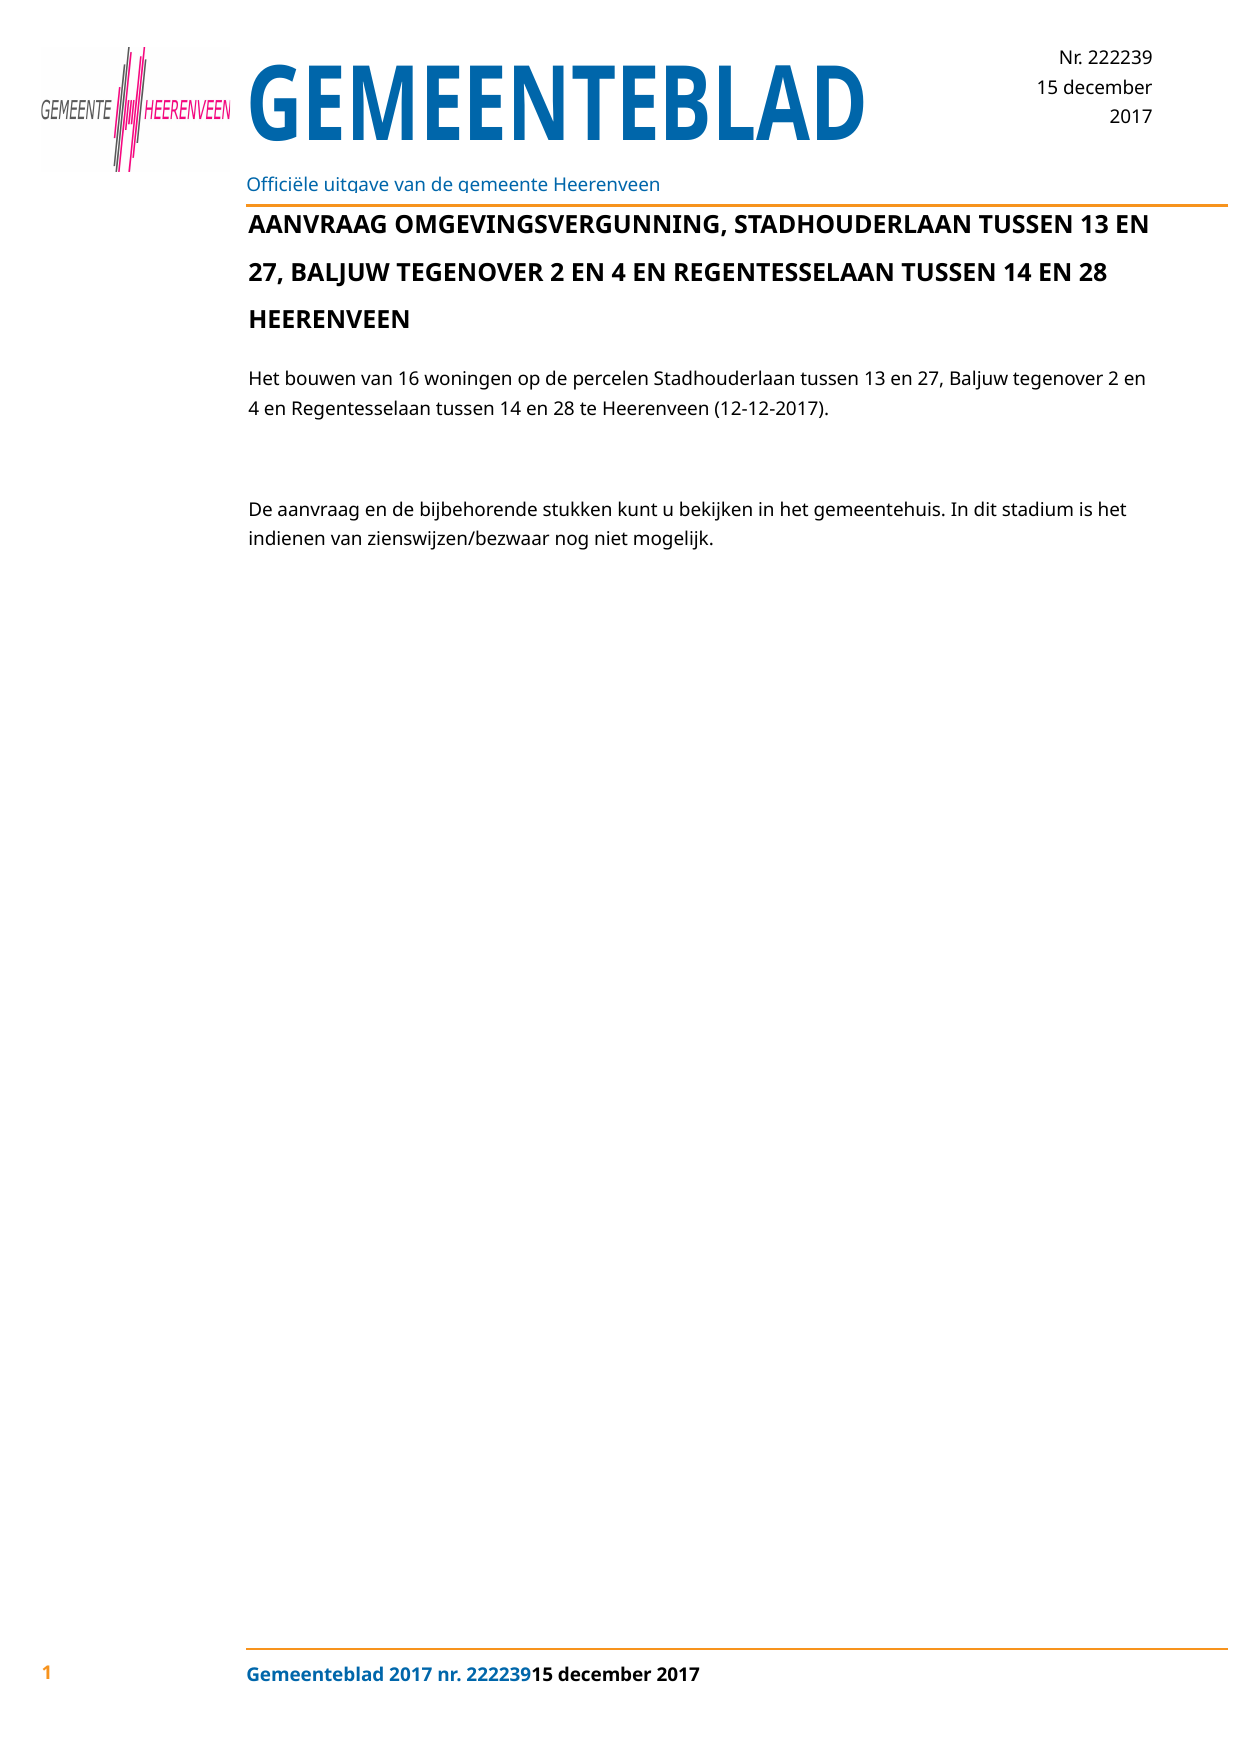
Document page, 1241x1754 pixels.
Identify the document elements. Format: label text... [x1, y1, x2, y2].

text Het bouwen van 16 woningen op de percelen Stadhouderlaan tussen 13 en 27, Baljuw tegenover 2 en 4 en Regentesselaan tussen 14 en 28 te Heerenveen (12-12-2017). [248, 366, 1152, 421]
text AANVRAAG OMGEVINGSVERGUNNING, STADHOUDERLAAN TUSSEN 13 EN 27, BALJUW TEGENOVER 2 EN 4 EN REGENTESSELAAN TUSSEN 14 EN 28 HEERENVEEN [248, 207, 1152, 336]
text De aanvraag en de bijbehorende stukken kunt u bekijken in het gemeentehuis. In dit stadium is het indienen van zienswijzen/bezwaar nog niet mogelijk. [248, 496, 1152, 551]
picture [41, 47, 231, 172]
